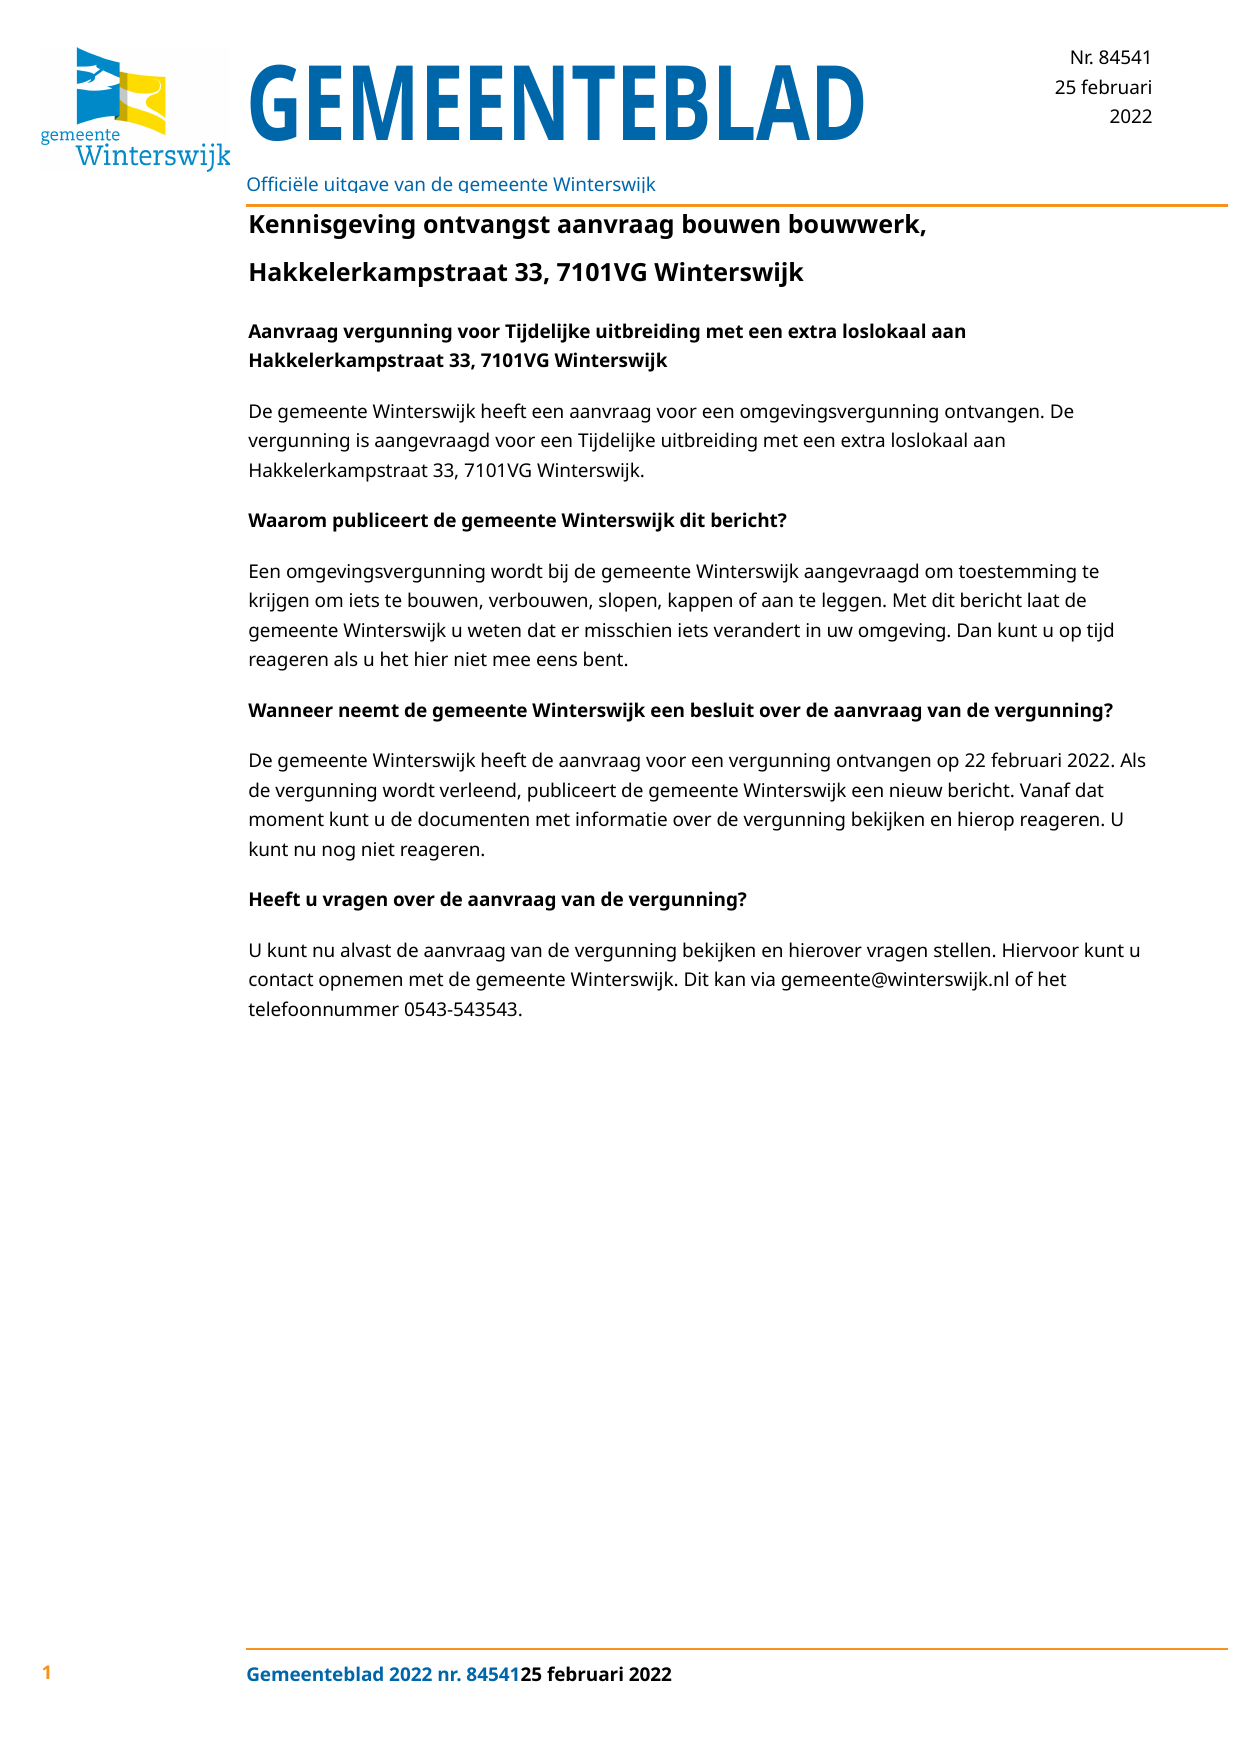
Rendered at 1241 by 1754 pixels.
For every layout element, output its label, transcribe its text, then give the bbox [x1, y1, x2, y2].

text U kunt nu alvast de aanvraag van de vergunning bekijken en hierover vragen stellen. Hiervoor kunt u contact opnemen met de gemeente Winterswijk. Dit kan via gemeente@winterswijk.nl of het telefoonnummer 0543-543543. [248, 937, 1152, 1022]
picture [225, 153, 231, 162]
text Heeft u vragen over de aanvraag van de vergunning? [248, 887, 1152, 912]
text Waarom publiceert de gemeente Winterswijk dit bericht? [248, 507, 1152, 533]
text Aanvraag vergunning voor Tijdelijke uitbreiding met een extra loslokaal aan Hakkelerkampstraat 33, 7101VG Winterswijk [248, 318, 1152, 373]
text De gemeente Winterswijk heeft een aanvraag voor een omgevingsvergunning ontvangen. De vergunning is aangevraagd voor een Tijdelijke uitbreiding met een extra loslokaal aan Hakkelerkampstraat 33, 7101VG Winterswijk. [248, 398, 1152, 483]
text Kennisgeving ontvangst aanvraag bouwen bouwwerk, Hakkelerkampstraat 33, 7101VG Winterswijk [248, 207, 1152, 288]
text Een omgevingsvergunning wordt bij de gemeente Winterswijk aangevraagd om toestemming te krijgen om iets te bouwen, verbouwen, slopen, kappen of aan te leggen. Met dit bericht laat de gemeente Winterswijk u weten dat er misschien iets verandert in uw omgeving. Dan kunt u op tijd reageren als u het hier niet mee eens bent. [248, 558, 1152, 672]
picture [41, 47, 231, 172]
text De gemeente Winterswijk heeft de aanvraag voor een vergunning ontvangen op 22 februari 2022. Als de vergunning wordt verleend, publiceert de gemeente Winterswijk een nieuw bericht. Vanaf dat moment kunt u de documenten met informatie over de vergunning bekijken en hierop reageren. U kunt nu nog niet reageren. [248, 747, 1152, 862]
text Wanneer neemt de gemeente Winterswijk een besluit over de aanvraag van de vergunning? [248, 697, 1152, 723]
